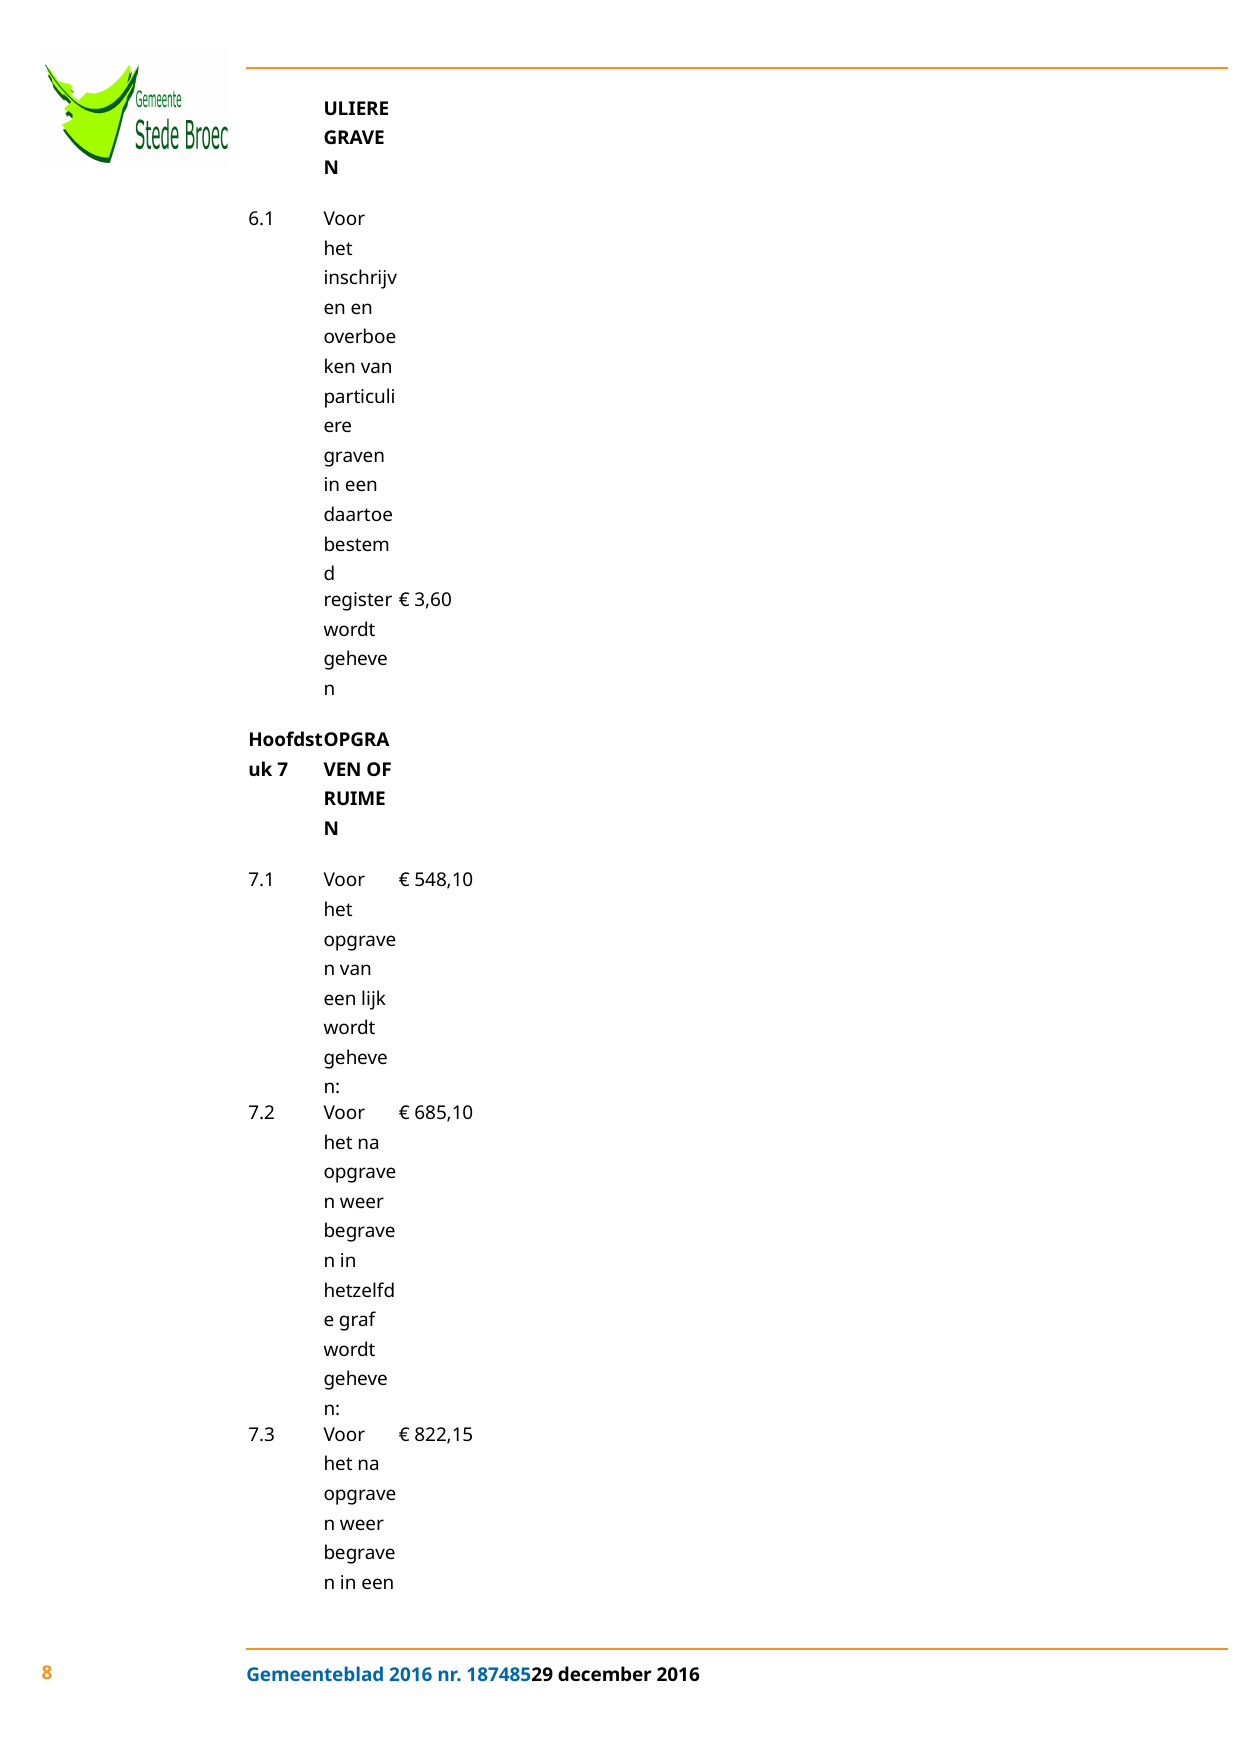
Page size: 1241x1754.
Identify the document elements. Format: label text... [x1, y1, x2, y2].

table_cell [474, 180, 549, 205]
table_cell 7.2 [248, 1099, 323, 1421]
table_cell [323, 180, 398, 205]
table_cell [248, 841, 323, 867]
table_cell € 3,60 [399, 586, 474, 701]
table_cell [399, 726, 474, 841]
table_cell [625, 701, 700, 726]
table_cell [399, 841, 474, 867]
table_cell Hoofdstuk 7 [248, 726, 323, 841]
table_cell [248, 701, 323, 726]
table_cell 7.1 [248, 867, 323, 1099]
table_cell [474, 841, 549, 867]
table_cell [474, 586, 549, 701]
table_cell [700, 701, 775, 726]
table_cell [399, 205, 474, 586]
table_cell [248, 95, 323, 180]
table_cell [474, 867, 549, 1099]
table_cell [248, 180, 323, 205]
table_cell [474, 726, 549, 841]
table_cell € 548,10 [399, 867, 474, 1099]
table_cell [399, 95, 474, 180]
table_cell [775, 701, 850, 726]
table_cell [399, 180, 474, 205]
table_cell Voor het na opgraven weer begraven in een [323, 1421, 398, 1594]
picture [41, 47, 231, 172]
table_cell 6.1 [248, 205, 323, 586]
table_cell Voor het na opgraven weer begraven in hetzelfde graf wordt geheven: [323, 1099, 398, 1421]
table_cell [323, 841, 398, 867]
table_cell [474, 701, 549, 726]
table_cell Voor het inschrijven en overboeken van particuliere graven in een daartoe bestemd [323, 205, 398, 586]
table_cell [474, 1421, 549, 1594]
table_cell ULIERE GRAVEN [323, 95, 398, 180]
table_cell OPGRAVEN OF RUIMEN [323, 726, 398, 841]
table_cell € 822,15 [399, 1421, 474, 1594]
table_cell Voor het opgraven van een lijk wordt geheven: [323, 867, 398, 1099]
table_cell 7.3 [248, 1421, 323, 1594]
table_cell [474, 1099, 549, 1421]
table_cell register wordt geheven [323, 586, 398, 701]
table_cell [474, 205, 549, 586]
table_cell [474, 95, 549, 180]
table_cell [323, 701, 398, 726]
table_cell [549, 701, 624, 726]
table_cell [399, 701, 474, 726]
table_cell € 685,10 [399, 1099, 474, 1421]
table_cell [248, 586, 323, 701]
